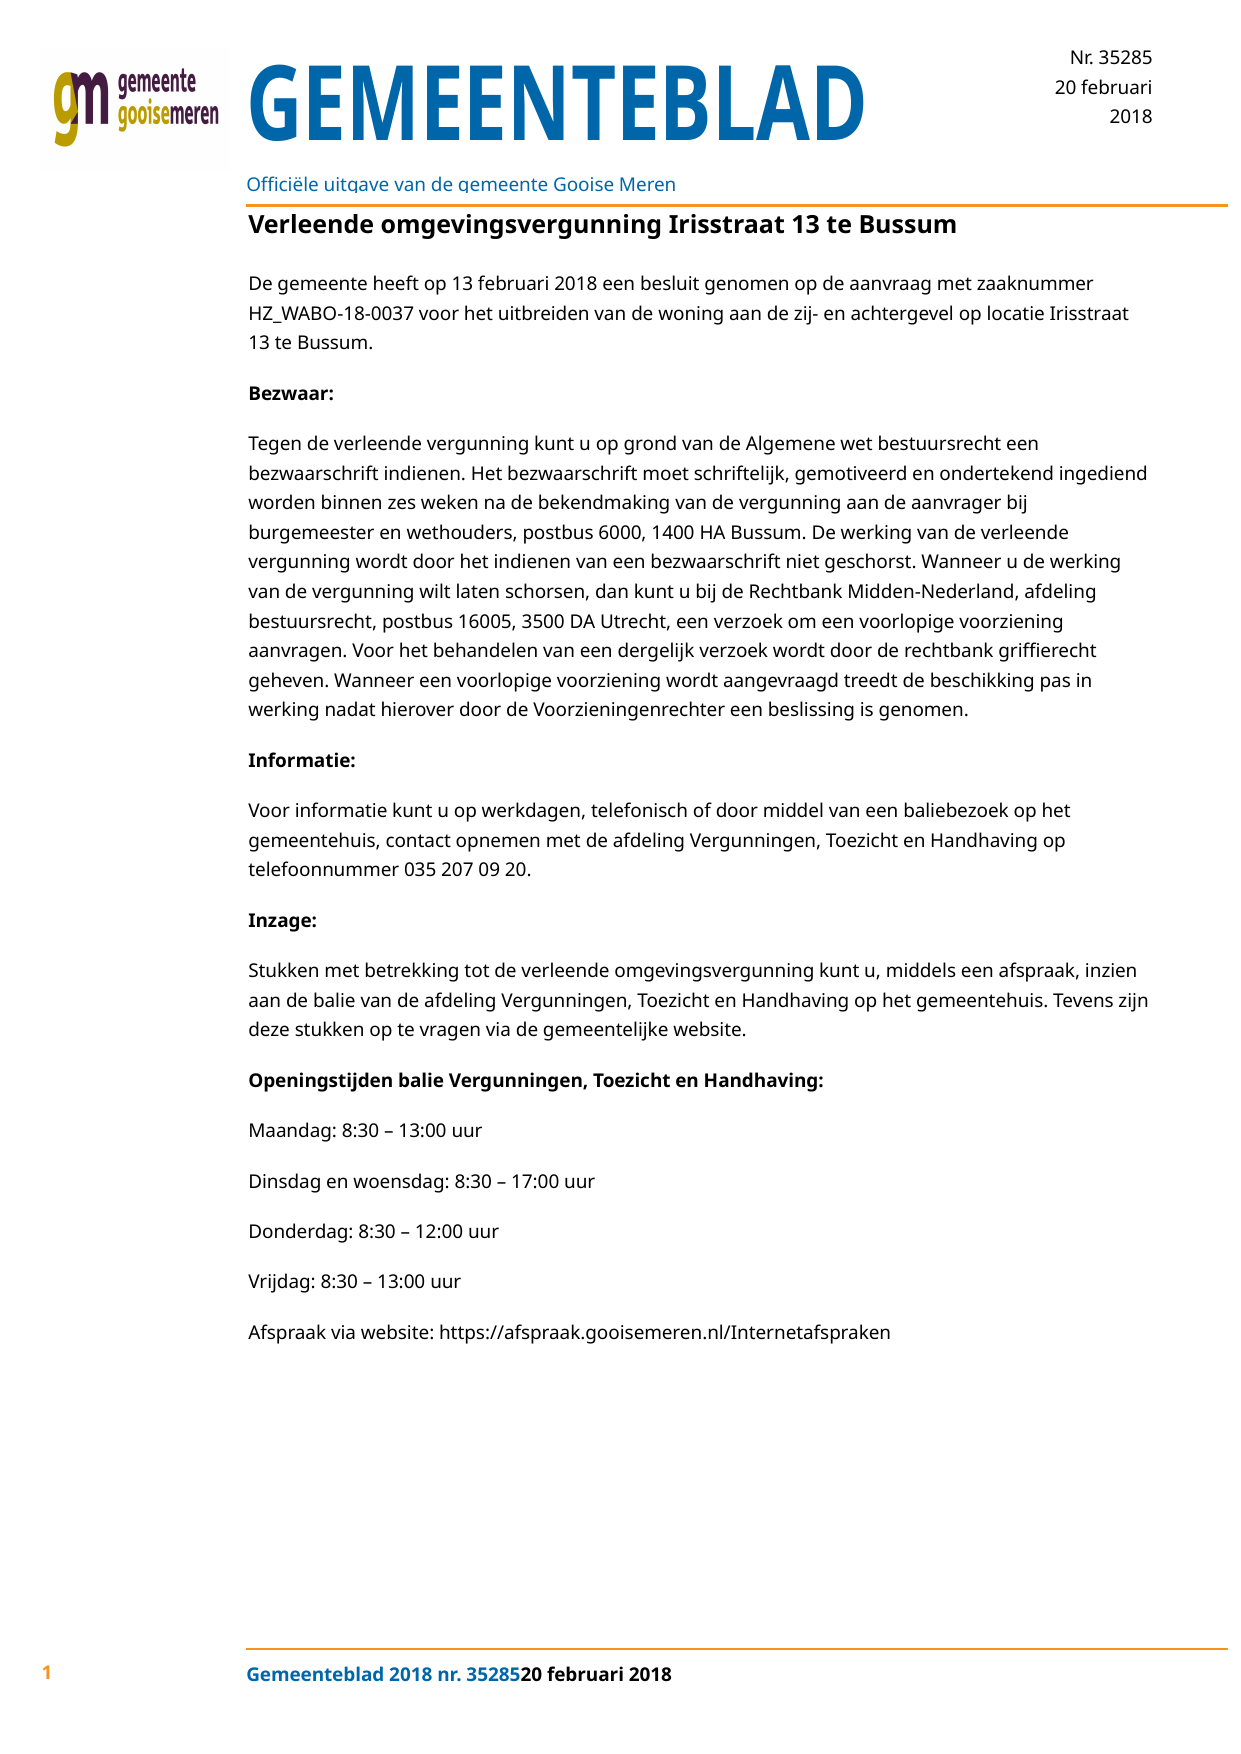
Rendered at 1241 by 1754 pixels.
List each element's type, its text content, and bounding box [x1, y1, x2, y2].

text Informatie: [248, 747, 1152, 773]
text De gemeente heeft op 13 februari 2018 een besluit genomen op de aanvraag met zaaknummer HZ_WABO-18-0037 voor het uitbreiden van de woning aan de zij- en achtergevel op locatie Irisstraat 13 te Bussum. [248, 270, 1152, 355]
text Maandag: 8:30 – 13:00 uur [248, 1117, 1152, 1143]
text Vrijdag: 8:30 – 13:00 uur [248, 1269, 1152, 1294]
text Verleende omgevingsvergunning Irisstraat 13 te Bussum [248, 207, 1152, 241]
text Stukken met betrekking tot de verleende omgevingsvergunning kunt u, middels een afspraak, inzien aan de balie van de afdeling Vergunningen, Toezicht en Handhaving op het gemeentehuis. Tevens zijn deze stukken op te vragen via de gemeentelijke website. [248, 957, 1152, 1042]
picture [41, 47, 231, 172]
text Voor informatie kunt u op werkdagen, telefonisch of door middel van een baliebezoek op het gemeentehuis, contact opnemen met de afdeling Vergunningen, Toezicht en Handhaving op telefoonnummer 035 207 09 20. [248, 797, 1152, 882]
text Tegen de verleende vergunning kunt u op grond van de Algemene wet bestuursrecht een bezwaarschrift indienen. Het bezwaarschrift moet schriftelijk, gemotiveerd en ondertekend ingediend worden binnen zes weken na de bekendmaking van de vergunning aan de aanvrager bij burgemeester en wethouders, postbus 6000, 1400 HA Bussum. De werking van de verleende vergunning wordt door het indienen van een bezwaarschrift niet geschorst. Wanneer u de werking van de vergunning wilt laten schorsen, dan kunt u bij de Rechtbank Midden-Nederland, afdeling bestuursrecht, postbus 16005, 3500 DA Utrecht, een verzoek om een voorlopige voorziening aanvragen. Voor het behandelen van een dergelijk verzoek wordt door de rechtbank griffierecht geheven. Wanneer een voorlopige voorziening wordt aangevraagd treedt de beschikking pas in werking nadat hierover door de Voorzieningenrechter een beslissing is genomen. [248, 430, 1152, 722]
text Bezwaar: [248, 380, 1152, 406]
text Donderdag: 8:30 – 12:00 uur [248, 1218, 1152, 1244]
text Dinsdag en woensdag: 8:30 – 17:00 uur [248, 1168, 1152, 1193]
text Afspraak via website: https://afspraak.gooisemeren.nl/Internetafspraken [248, 1319, 1152, 1345]
text Openingstijden balie Vergunningen, Toezicht en Handhaving: [248, 1067, 1152, 1093]
text Inzage: [248, 907, 1152, 933]
